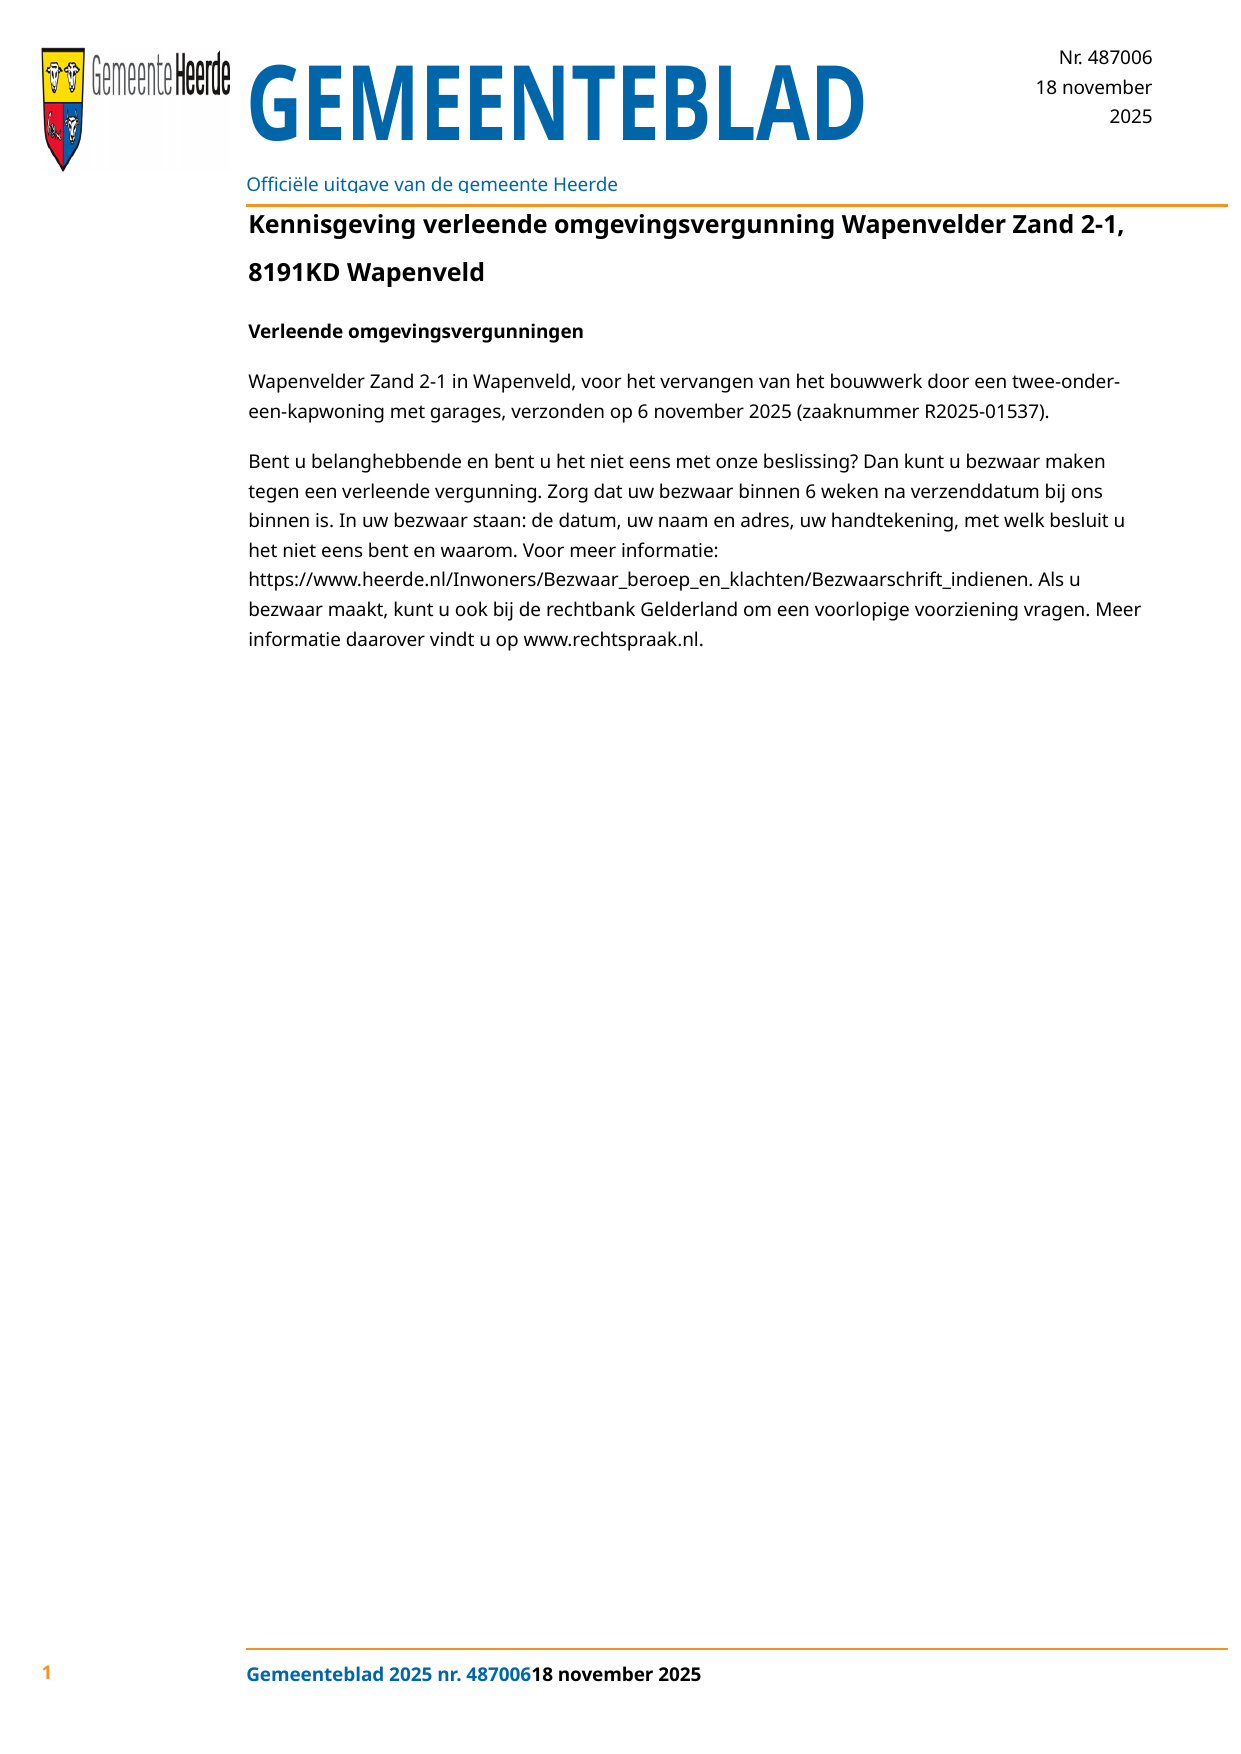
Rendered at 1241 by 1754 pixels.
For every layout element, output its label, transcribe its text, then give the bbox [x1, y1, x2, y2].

text Kennisgeving verleende omgevingsvergunning Wapenvelder Zand 2-1, 8191KD Wapenveld [248, 207, 1152, 288]
text Wapenvelder Zand 2-1 in Wapenveld, voor het vervangen van het bouwwerk door een twee-onder-een-kapwoning met garages, verzonden op 6 november 2025 (zaaknummer R2025-01537). [248, 368, 1152, 424]
text Verleende omgevingsvergunningen [248, 318, 1152, 344]
picture [41, 47, 231, 172]
text Bent u belanghebbende en bent u het niet eens met onze beslissing? Dan kunt u bezwaar maken tegen een verleende vergunning. Zorg dat uw bezwaar binnen 6 weken na verzenddatum bij ons binnen is. In uw bezwaar staan: de datum, uw naam en adres, uw handtekening, met welk besluit u het niet eens bent en waarom. Voor meer informatie: https://www.heerde.nl/Inwoners/Bezwaar_beroep_en_klachten/Bezwaarschrift_indienen. Als u bezwaar maakt, kunt u ook bij de rechtbank Gelderland om een voorlopige voorziening vragen. Meer informatie daarover vindt u op www.rechtspraak.nl. [248, 448, 1152, 652]
